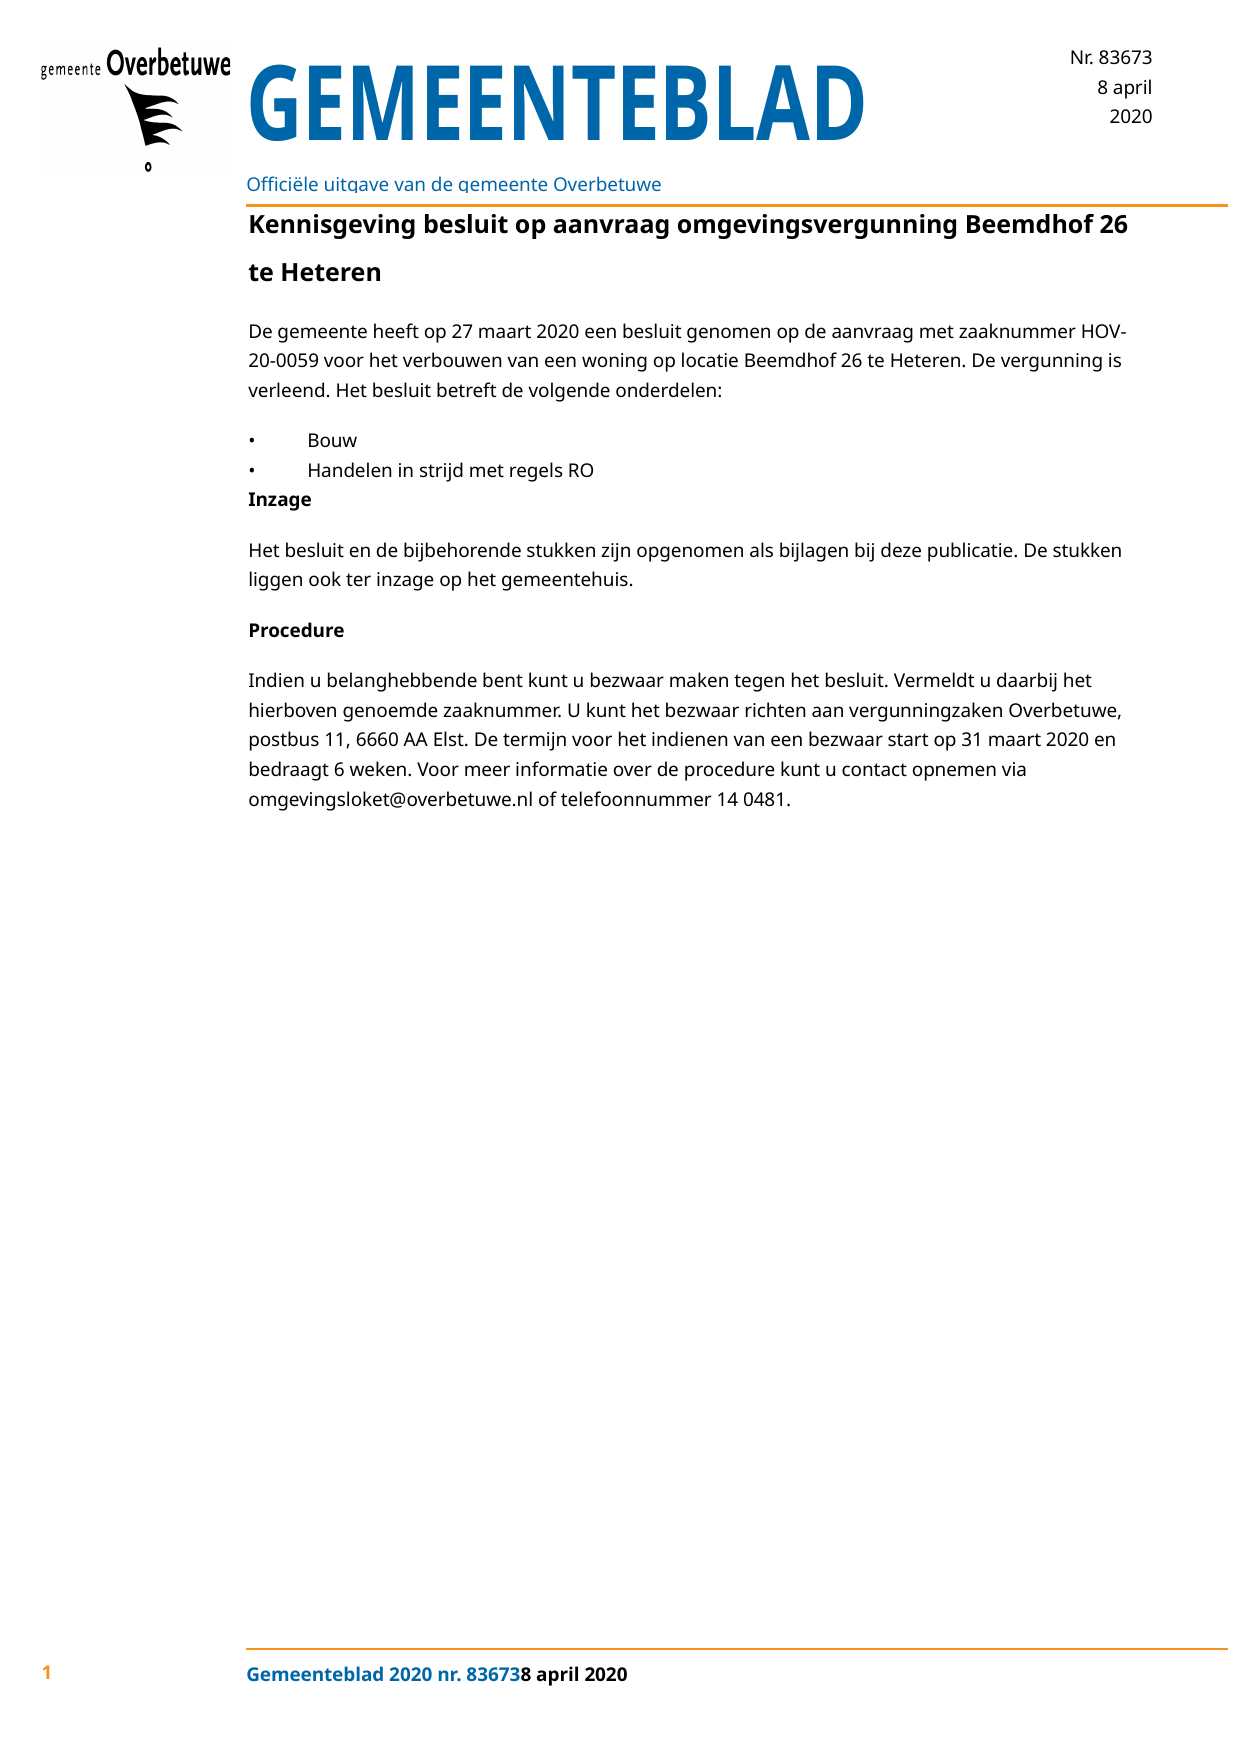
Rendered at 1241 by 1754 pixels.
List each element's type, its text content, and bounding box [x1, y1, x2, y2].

text De gemeente heeft op 27 maart 2020 een besluit genomen op de aanvraag met zaaknummer HOV-20-0059 voor het verbouwen van een woning op locatie Beemdhof 26 te Heteren. De vergunning is verleend. Het besluit betreft de volgende onderdelen: [248, 318, 1152, 403]
text Inzage [248, 487, 1152, 512]
text Het besluit en de bijbehorende stukken zijn opgenomen als bijlagen bij deze publicatie. De stukken liggen ook ter inzage op het gemeentehuis. [248, 537, 1152, 592]
list Handelen in strijd met regels RO [248, 457, 1152, 483]
picture [41, 47, 231, 172]
text Kennisgeving besluit op aanvraag omgevingsvergunning Beemdhof 26 te Heteren [248, 207, 1152, 288]
list Bouw [248, 427, 1152, 453]
text Procedure [248, 617, 1152, 643]
text Indien u belanghebbende bent kunt u bezwaar maken tegen het besluit. Vermeldt u daarbij het hierboven genoemde zaaknummer. U kunt het bezwaar richten aan vergunningzaken Overbetuwe, postbus 11, 6660 AA Elst. De termijn voor het indienen van een bezwaar start op 31 maart 2020 en bedraagt 6 weken. Voor meer informatie over de procedure kunt u contact opnemen via omgevingsloket@overbetuwe.nl of telefoonnummer 14 0481. [248, 667, 1152, 812]
